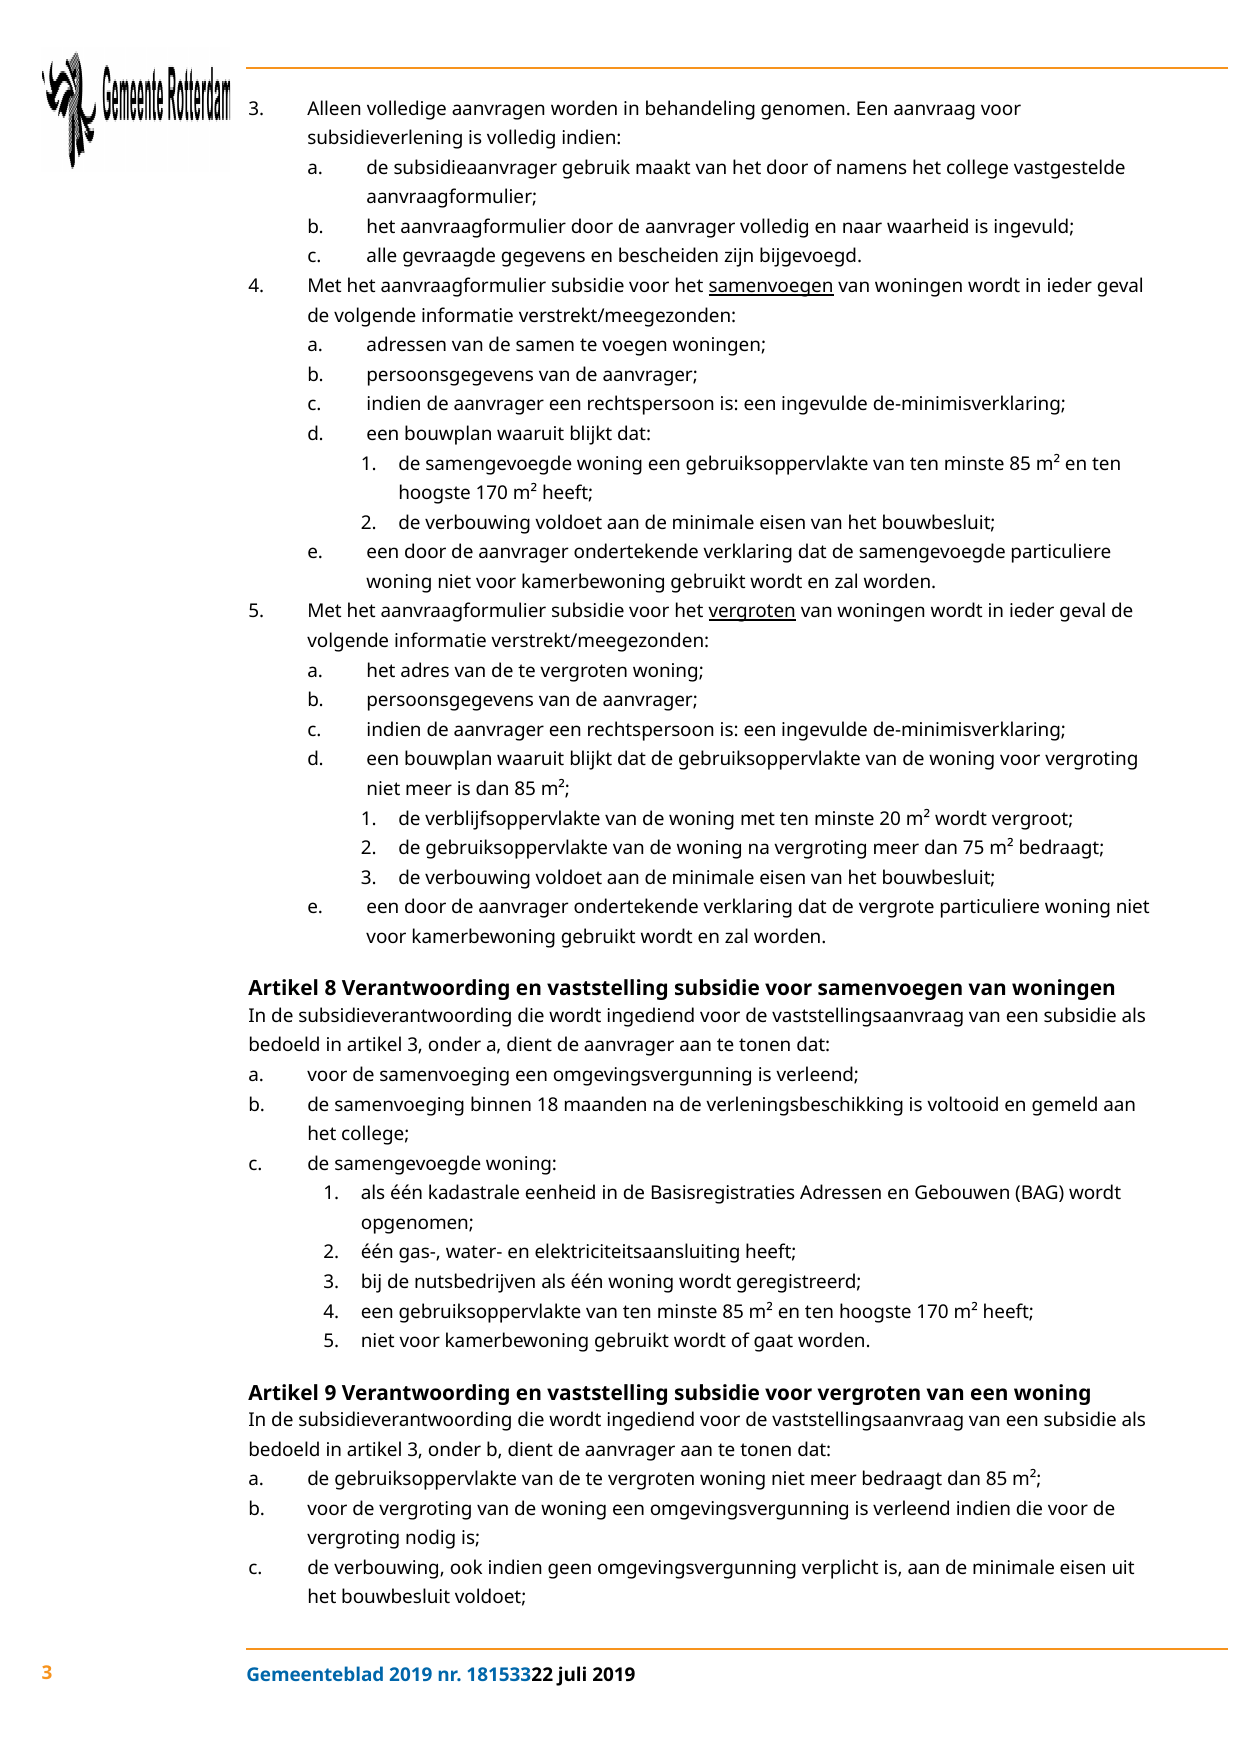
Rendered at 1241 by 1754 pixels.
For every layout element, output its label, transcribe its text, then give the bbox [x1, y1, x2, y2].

list de verbouwing voldoet aan de minimale eisen van het bouwbesluit; [361, 509, 1152, 535]
picture [41, 47, 231, 172]
list alle gevraagde gegevens en bescheiden zijn bijgevoegd. [307, 243, 1152, 268]
list indien de aanvrager een rechtspersoon is: een ingevulde de-minimisverklaring; [307, 391, 1152, 416]
list de verbouwing voldoet aan de minimale eisen van het bouwbesluit; [361, 864, 1152, 890]
list een bouwplan waaruit blijkt dat: [307, 420, 1152, 446]
list één gas-, water- en elektriciteitsaansluiting heeft; [323, 1239, 1152, 1264]
list Met het aanvraagformulier subsidie voor het vergroten van woningen wordt in ieder geval de volgende informatie verstrekt/meegezonden: [248, 598, 1152, 653]
list persoonsgegevens van de aanvrager; [307, 686, 1152, 712]
list de gebruiksoppervlakte van de te vergroten woning niet meer bedraagt dan 85 m²; [248, 1465, 1152, 1491]
list indien de aanvrager een rechtspersoon is: een ingevulde de-minimisverklaring; [307, 716, 1152, 742]
list een gebruiksoppervlakte van ten minste 85 m² en ten hoogste 170 m² heeft; [323, 1298, 1152, 1323]
list de samengevoegde woning een gebruiksoppervlakte van ten minste 85 m² en ten hoogste 170 m² heeft; [361, 450, 1152, 505]
list Alleen volledige aanvragen worden in behandeling genomen. Een aanvraag voor subsidieverlening is volledig indien: [248, 95, 1152, 150]
list het adres van de te vergroten woning; [307, 657, 1152, 683]
list bij de nutsbedrijven als één woning wordt geregistreerd; [323, 1268, 1152, 1294]
list de verblijfsoppervlakte van de woning met ten minste 20 m² wordt vergroot; [361, 805, 1152, 831]
list adressen van de samen te voegen woningen; [307, 331, 1152, 357]
list voor de vergroting van de woning een omgevingsvergunning is verleend indien die voor de vergroting nodig is; [248, 1495, 1152, 1550]
list de gebruiksoppervlakte van de woning na vergroting meer dan 75 m² bedraagt; [361, 834, 1152, 860]
list een door de aanvrager ondertekende verklaring dat de samengevoegde particuliere woning niet voor kamerbewoning gebruikt wordt en zal worden. [307, 538, 1152, 594]
text In de subsidieverantwoording die wordt ingediend voor de vaststellingsaanvraag van een subsidie als bedoeld in artikel 3, onder a, dient de aanvrager aan te tonen dat: [248, 1002, 1152, 1057]
list de samenvoeging binnen 18 maanden na de verleningsbeschikking is voltooid en gemeld aan het college; [248, 1091, 1152, 1146]
text In de subsidieverantwoording die wordt ingediend voor de vaststellingsaanvraag van een subsidie als bedoeld in artikel 3, onder b, dient de aanvrager aan te tonen dat: [248, 1406, 1152, 1462]
list de samengevoegde woning: [248, 1150, 1152, 1176]
list de verbouwing, ook indien geen omgevingsvergunning verplicht is, aan de minimale eisen uit het bouwbesluit voldoet; [248, 1554, 1152, 1609]
text Artikel 8 Verantwoording en vaststelling subsidie voor samenvoegen van woningen [248, 973, 1152, 1002]
list het aanvraagformulier door de aanvrager volledig en naar waarheid is ingevuld; [307, 213, 1152, 239]
list als één kadastrale eenheid in de Basisregistraties Adressen en Gebouwen (BAG) wordt opgenomen; [323, 1179, 1152, 1235]
list een door de aanvrager ondertekende verklaring dat de vergrote particuliere woning niet voor kamerbewoning gebruikt wordt en zal worden. [307, 893, 1152, 949]
list niet voor kamerbewoning gebruikt wordt of gaat worden. [323, 1327, 1152, 1353]
list voor de samenvoeging een omgevingsvergunning is verleend; [248, 1061, 1152, 1087]
text Artikel 9 Verantwoording en vaststelling subsidie voor vergroten van een woning [248, 1378, 1152, 1406]
list de subsidieaanvrager gebruik maakt van het door of namens het college vastgestelde aanvraagformulier; [307, 154, 1152, 209]
list persoonsgegevens van de aanvrager; [307, 361, 1152, 387]
list Met het aanvraagformulier subsidie voor het samenvoegen van woningen wordt in ieder geval de volgende informatie verstrekt/meegezonden: [248, 272, 1152, 328]
list een bouwplan waaruit blijkt dat de gebruiksoppervlakte van de woning voor vergroting niet meer is dan 85 m²; [307, 746, 1152, 801]
